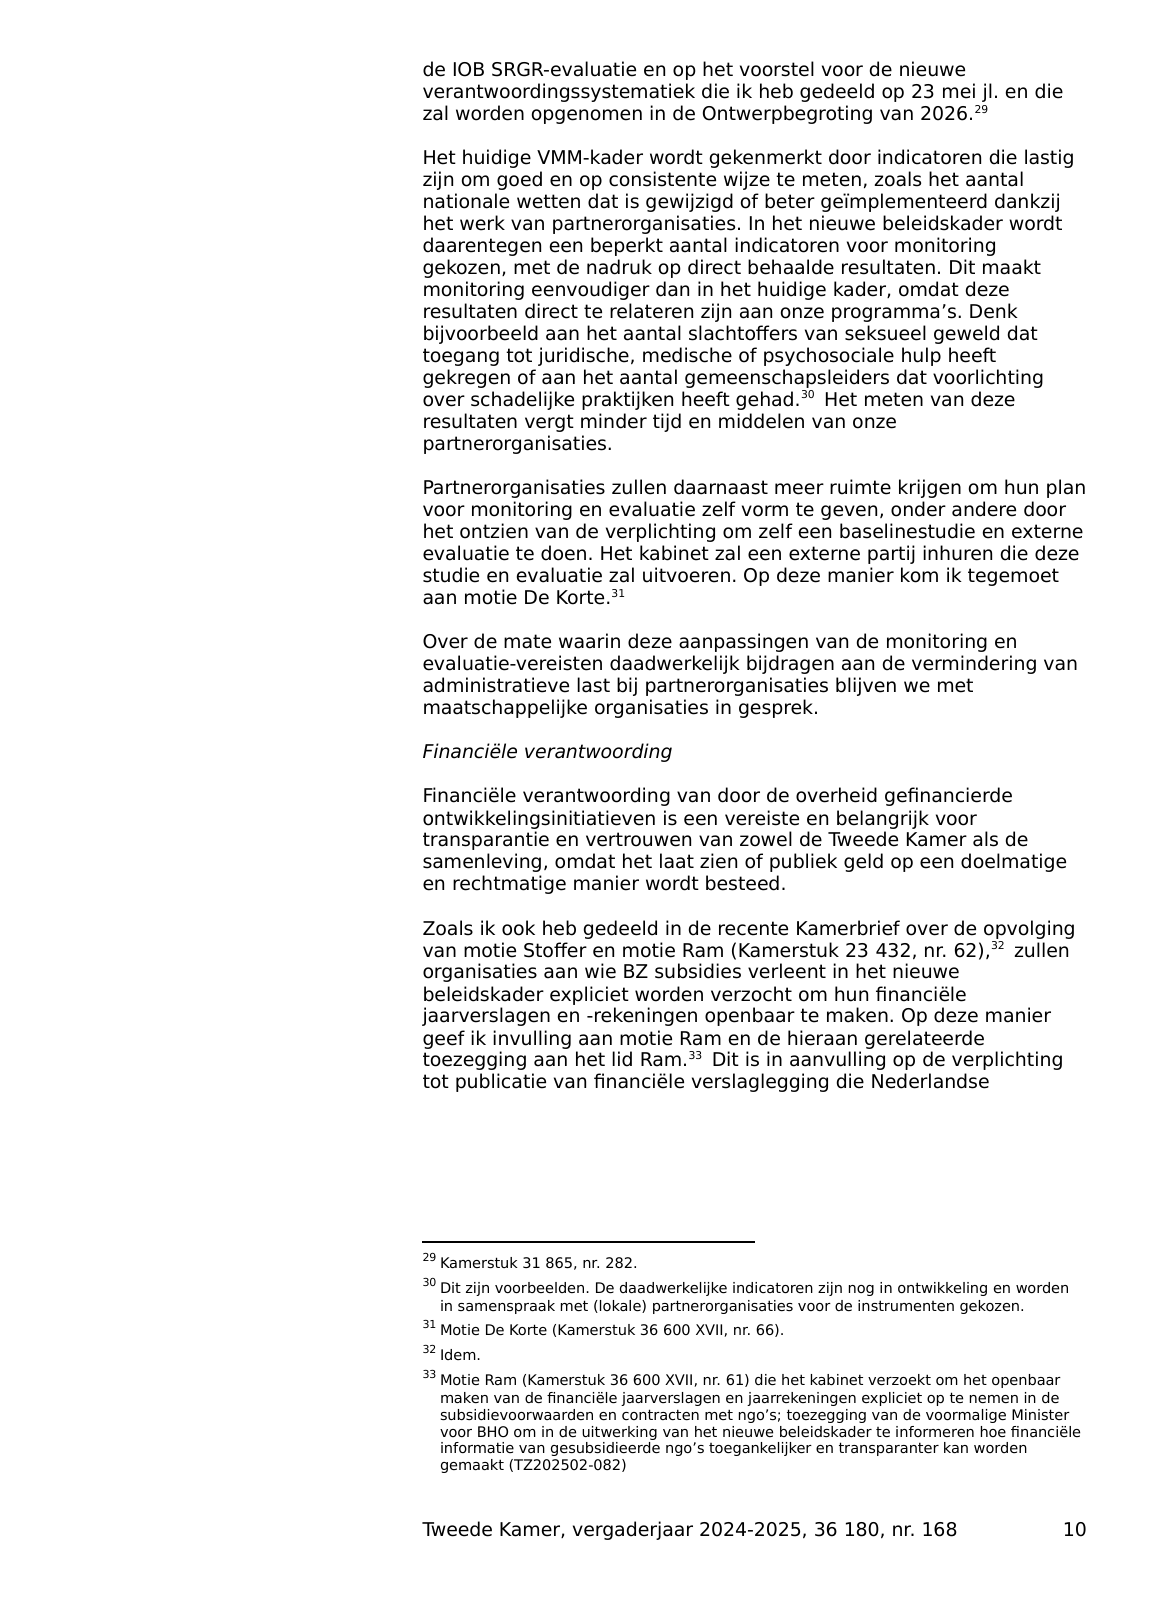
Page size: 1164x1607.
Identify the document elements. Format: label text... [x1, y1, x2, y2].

text Zoals ik ook heb gedeeld in de recente Kamerbrief over de opvolging van motie Stoffer en motie Ram (Kamerstuk 23 432, nr. 62), zullen organisaties aan wie BZ subsidies verleent in het nieuwe beleidskader expliciet worden verzocht om hun financiële jaarverslagen en -rekeningen openbaar te maken. Op deze manier geef ik invulling aan motie Ram en de hieraan gerelateerde toezegging aan het lid Ram. Dit is in aanvulling op de verplichting tot publicatie van financiële verslaglegging die Nederlandse [422, 917, 1087, 1093]
text Financiële verantwoording van door de overheid gefinancierde ontwikkelingsinitiatieven is een vereiste en belangrijk voor transparantie en vertrouwen van zowel de Tweede Kamer als de samenleving, omdat het laat zien of publiek geld op een doelmatige en rechtmatige manier wordt besteed. [422, 785, 1087, 895]
subtitle Financiële verantwoording [422, 741, 1087, 763]
text Over de mate waarin deze aanpassingen van de monitoring en evaluatie-vereisten daadwerkelijk bijdragen aan de vermindering van administratieve last bij partnerorganisaties blijven we met maatschappelijke organisaties in gesprek. [422, 631, 1087, 719]
text Partnerorganisaties zullen daarnaast meer ruimte krijgen om hun plan voor monitoring en evaluatie zelf vorm te geven, onder andere door het ontzien van de verplichting om zelf een baselinestudie en externe evaluatie te doen. Het kabinet zal een externe partij inhuren die deze studie en evaluatie zal uitvoeren. Op deze manier kom ik tegemoet aan motie De Korte. [422, 477, 1087, 609]
text Idem. [422, 1343, 1087, 1365]
text Het huidige VMM-kader wordt gekenmerkt door indicatoren die lastig zijn om goed en op consistente wijze te meten, zoals het aantal nationale wetten dat is gewijzigd of beter geïmplementeerd dankzij het werk van partnerorganisaties. In het nieuwe beleidskader wordt daarentegen een beperkt aantal indicatoren voor monitoring gekozen, met de nadruk op direct behaalde resultaten. Dit maakt monitoring eenvoudiger dan in het huidige kader, omdat deze resultaten direct te relateren zijn aan onze programma’s. Denk bijvoorbeeld aan het aantal slachtoffers van seksueel geweld dat toegang tot juridische, medische of psychosociale hulp heeft gekregen of aan het aantal gemeenschapsleiders dat voorlichting over schadelijke praktijken heeft gehad. Het meten van deze resultaten vergt minder tijd en middelen van onze partnerorganisaties. [422, 147, 1087, 455]
text Dit zijn voorbeelden. De daadwerkelijke indicatoren zijn nog in ontwikkeling en worden in samenspraak met (lokale) partnerorganisaties voor de instrumenten gekozen. [422, 1276, 1087, 1315]
text Motie Ram (Kamerstuk 36 600 XVII, nr. 61) die het kabinet verzoekt om het openbaar maken van de financiële jaarverslagen en jaarrekeningen expliciet op te nemen in de subsidievoorwaarden en contracten met ngo’s; toezegging van de voormalige Minister voor BHO om in de uitwerking van het nieuwe beleidskader te informeren hoe financiële informatie van gesubsidieerde ngo’s toegankelijker en transparanter kan worden gemaakt (TZ202502-082) [422, 1368, 1087, 1474]
text Motie De Korte (Kamerstuk 36 600 XVII, nr. 66). [422, 1318, 1087, 1340]
text Kamerstuk 31 865, nr. 282. [422, 1251, 1087, 1273]
text de IOB SRGR-evaluatie en op het voorstel voor de nieuwe verantwoordingssystematiek die ik heb gedeeld op 23 mei jl. en die zal worden opgenomen in de Ontwerpbegroting van 2026. [422, 59, 1087, 125]
